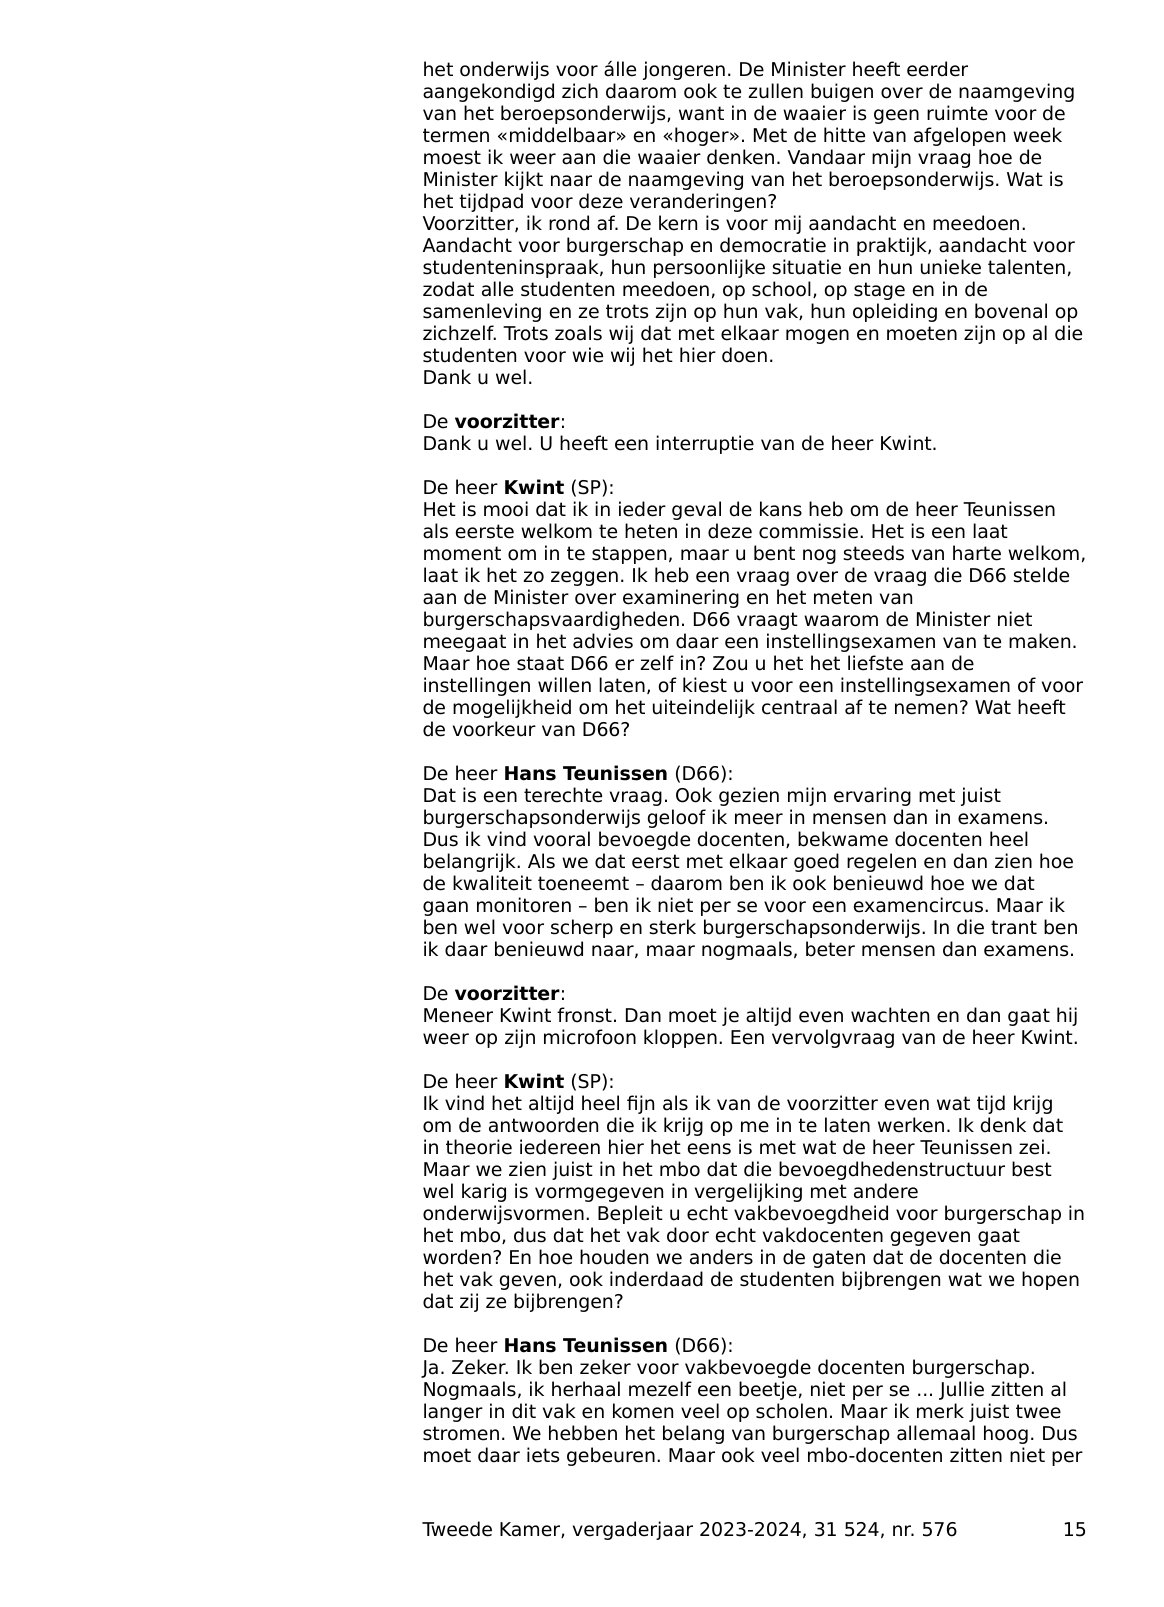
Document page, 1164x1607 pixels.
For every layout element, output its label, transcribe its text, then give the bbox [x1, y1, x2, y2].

text Ik vind het altijd heel fijn als ik van de voorzitter even wat tijd krijg om de antwoorden die ik krijg op me in te laten werken. Ik denk dat in theorie iedereen hier het eens is met wat de heer Teunissen zei. Maar we zien juist in het mbo dat die bevoegdhedenstructuur best wel karig is vormgegeven in vergelijking met andere onderwijsvormen. Bepleit u echt vakbevoegdheid voor burgerschap in het mbo, dus dat het vak door echt vakdocenten gegeven gaat worden? En hoe houden we anders in de gaten dat de docenten die het vak geven, ook inderdaad de studenten bijbrengen wat we hopen dat zij ze bijbrengen? [422, 1093, 1087, 1313]
text Dat is een terechte vraag. Ook gezien mijn ervaring met juist burgerschapsonderwijs geloof ik meer in mensen dan in examens. Dus ik vind vooral bevoegde docenten, bekwame docenten heel belangrijk. Als we dat eerst met elkaar goed regelen en dan zien hoe de kwaliteit toeneemt – daarom ben ik ook benieuwd hoe we dat gaan monitoren – ben ik niet per se voor een examencircus. Maar ik ben wel voor scherp en sterk burgerschapsonderwijs. In die trant ben ik daar benieuwd naar, maar nogmaals, beter mensen dan examens. [422, 785, 1087, 961]
text De voorzitter: [422, 411, 1087, 433]
text Dank u wel. U heeft een interruptie van de heer Kwint. [422, 433, 1087, 455]
text Ja. Zeker. Ik ben zeker voor vakbevoegde docenten burgerschap. Nogmaals, ik herhaal mezelf een beetje, niet per se ... Jullie zitten al langer in dit vak en komen veel op scholen. Maar ik merk juist twee stromen. We hebben het belang van burgerschap allemaal hoog. Dus moet daar iets gebeuren. Maar ook veel mbo-docenten zitten niet per [422, 1357, 1087, 1467]
text Het is mooi dat ik in ieder geval de kans heb om de heer Teunissen als eerste welkom te heten in deze commissie. Het is een laat moment om in te stappen, maar u bent nog steeds van harte welkom, laat ik het zo zeggen. Ik heb een vraag over de vraag die D66 stelde aan de Minister over examinering en het meten van burgerschapsvaardigheden. D66 vraagt waarom de Minister niet meegaat in het advies om daar een instellingsexamen van te maken. Maar hoe staat D66 er zelf in? Zou u het het liefste aan de instellingen willen laten, of kiest u voor een instellingsexamen of voor de mogelijkheid om het uiteindelijk centraal af te nemen? Wat heeft de voorkeur van D66? [422, 499, 1087, 741]
text De heer Kwint (SP): [422, 1071, 1087, 1093]
text Meneer Kwint fronst. Dan moet je altijd even wachten en dan gaat hij weer op zijn microfoon kloppen. Een vervolgvraag van de heer Kwint. [422, 1005, 1087, 1049]
text het onderwijs voor álle jongeren. De Minister heeft eerder aangekondigd zich daarom ook te zullen buigen over de naamgeving van het beroepsonderwijs, want in de waaier is geen ruimte voor de termen «middelbaar» en «hoger». Met de hitte van afgelopen week moest ik weer aan die waaier denken. Vandaar mijn vraag hoe de Minister kijkt naar de naamgeving van het beroepsonderwijs. Wat is het tijdpad voor deze veranderingen? [422, 59, 1087, 213]
text De heer Hans Teunissen (D66): [422, 1335, 1087, 1357]
text Dank u wel. [422, 367, 1087, 389]
text De heer Kwint (SP): [422, 477, 1087, 499]
text De heer Hans Teunissen (D66): [422, 763, 1087, 785]
text Voorzitter, ik rond af. De kern is voor mij aandacht en meedoen. Aandacht voor burgerschap en democratie in praktijk, aandacht voor studenteninspraak, hun persoonlijke situatie en hun unieke talenten, zodat alle studenten meedoen, op school, op stage en in de samenleving en ze trots zijn op hun vak, hun opleiding en bovenal op zichzelf. Trots zoals wij dat met elkaar mogen en moeten zijn op al die studenten voor wie wij het hier doen. [422, 213, 1087, 367]
text De voorzitter: [422, 983, 1087, 1005]
